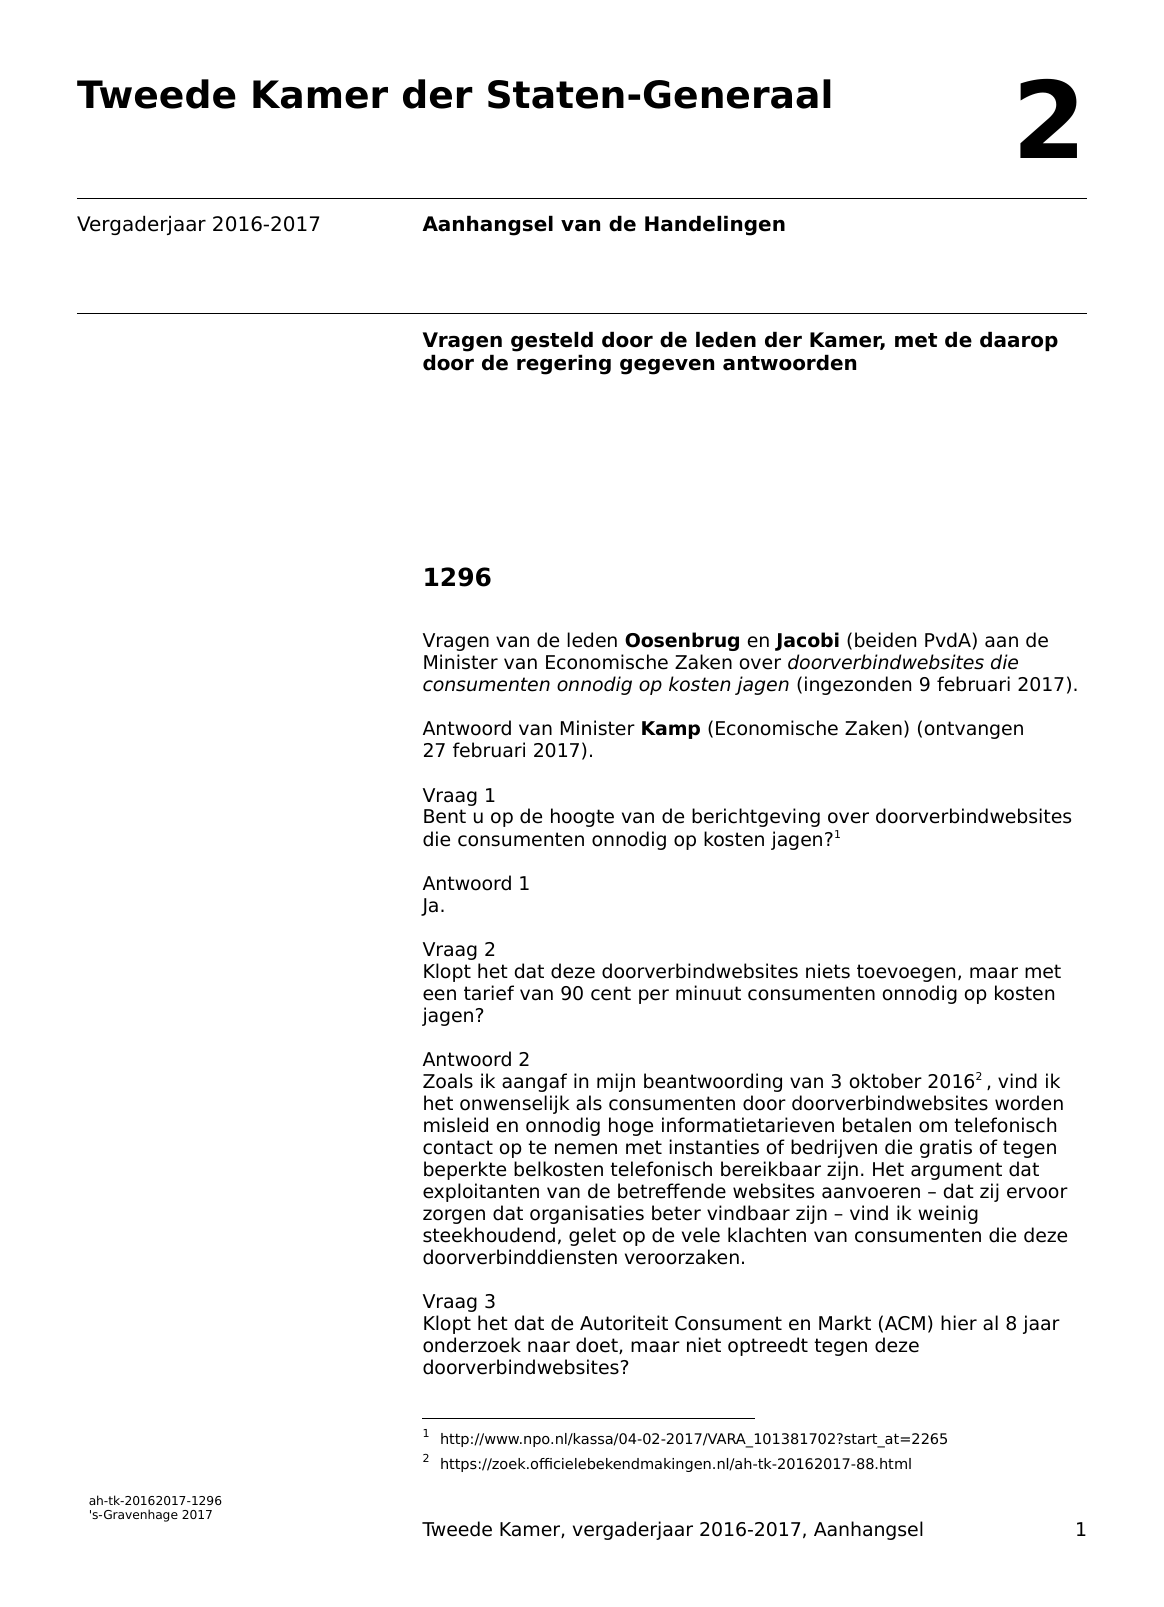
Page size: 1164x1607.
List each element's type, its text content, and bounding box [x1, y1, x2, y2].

text https://zoek.officielebekendmakingen.nl/ah-tk-20162017-88.html [422, 1452, 1087, 1474]
text Vragen van de leden Oosenbrug en Jacobi (beiden PvdA) aan de Minister van Economische Zaken over doorverbindwebsites die consumenten onnodig op kosten jagen (ingezonden 9 februari 2017). [422, 630, 1087, 696]
text Klopt het dat de Autoriteit Consument en Markt‎ (ACM) hier al 8 jaar onderzoek naar doet, maar niet optreedt tegen deze doorverbindwebsites? [422, 1313, 1087, 1379]
text Ja. [422, 894, 1087, 917]
text Vraag 3 [422, 1291, 1087, 1313]
text Vraag 1 [422, 784, 1087, 806]
text Zoals ik aangaf in mijn beantwoording van 3 oktober 2016, vind ik het onwenselijk als consumenten door doorverbindwebsites worden misleid en onnodig hoge informatietarieven betalen om telefonisch contact op te nemen met instanties of bedrijven die gratis of tegen beperkte belkosten telefonisch bereikbaar zijn. Het argument dat exploitanten van de betreffende websites aanvoeren – dat zij ervoor zorgen dat organisaties beter vindbaar zijn – vind ik weinig steekhoudend, gelet op de vele klachten van consumenten die deze doorverbinddiensten veroorzaken. [422, 1071, 1087, 1269]
table_header Tweede Kamer der Staten-Generaal [77, 59, 886, 198]
text Klopt het dat deze doorverbindwebsites niets toevoegen, maar met een tarief van 90 cent per minuut consumenten onnodig op kosten jagen? [422, 961, 1087, 1027]
text 1296 [422, 563, 1087, 592]
text Bent u op de hoogte van de berichtgeving over doorverbindwebsites die consumenten onnodig op kosten jagen? [422, 806, 1087, 850]
table_cell [77, 314, 422, 375]
table_header 2 [886, 59, 1087, 198]
text Antwoord 2 [422, 1049, 1087, 1071]
text Antwoord van Minister Kamp (Economische Zaken) (ontvangen 27 februari 2017). [422, 718, 1087, 762]
text http://www.npo.nl/kassa/04-02-2017/VARA_101381702?start_at=2265 [422, 1427, 1087, 1449]
text ah-tk-20162017-1296 [88, 1494, 323, 1508]
text Antwoord 1 [422, 873, 1087, 894]
text Vraag 2 [422, 939, 1087, 961]
text 's-Gravenhage 2017 [88, 1508, 323, 1522]
table_cell Vragen gesteld door de leden der Kamer, met de daarop door de regering gegeven antwoorden [422, 314, 1087, 375]
table_cell Aanhangsel van de Handelingen [422, 199, 1087, 313]
table_cell Vergaderjaar 2016-2017 [77, 199, 422, 313]
